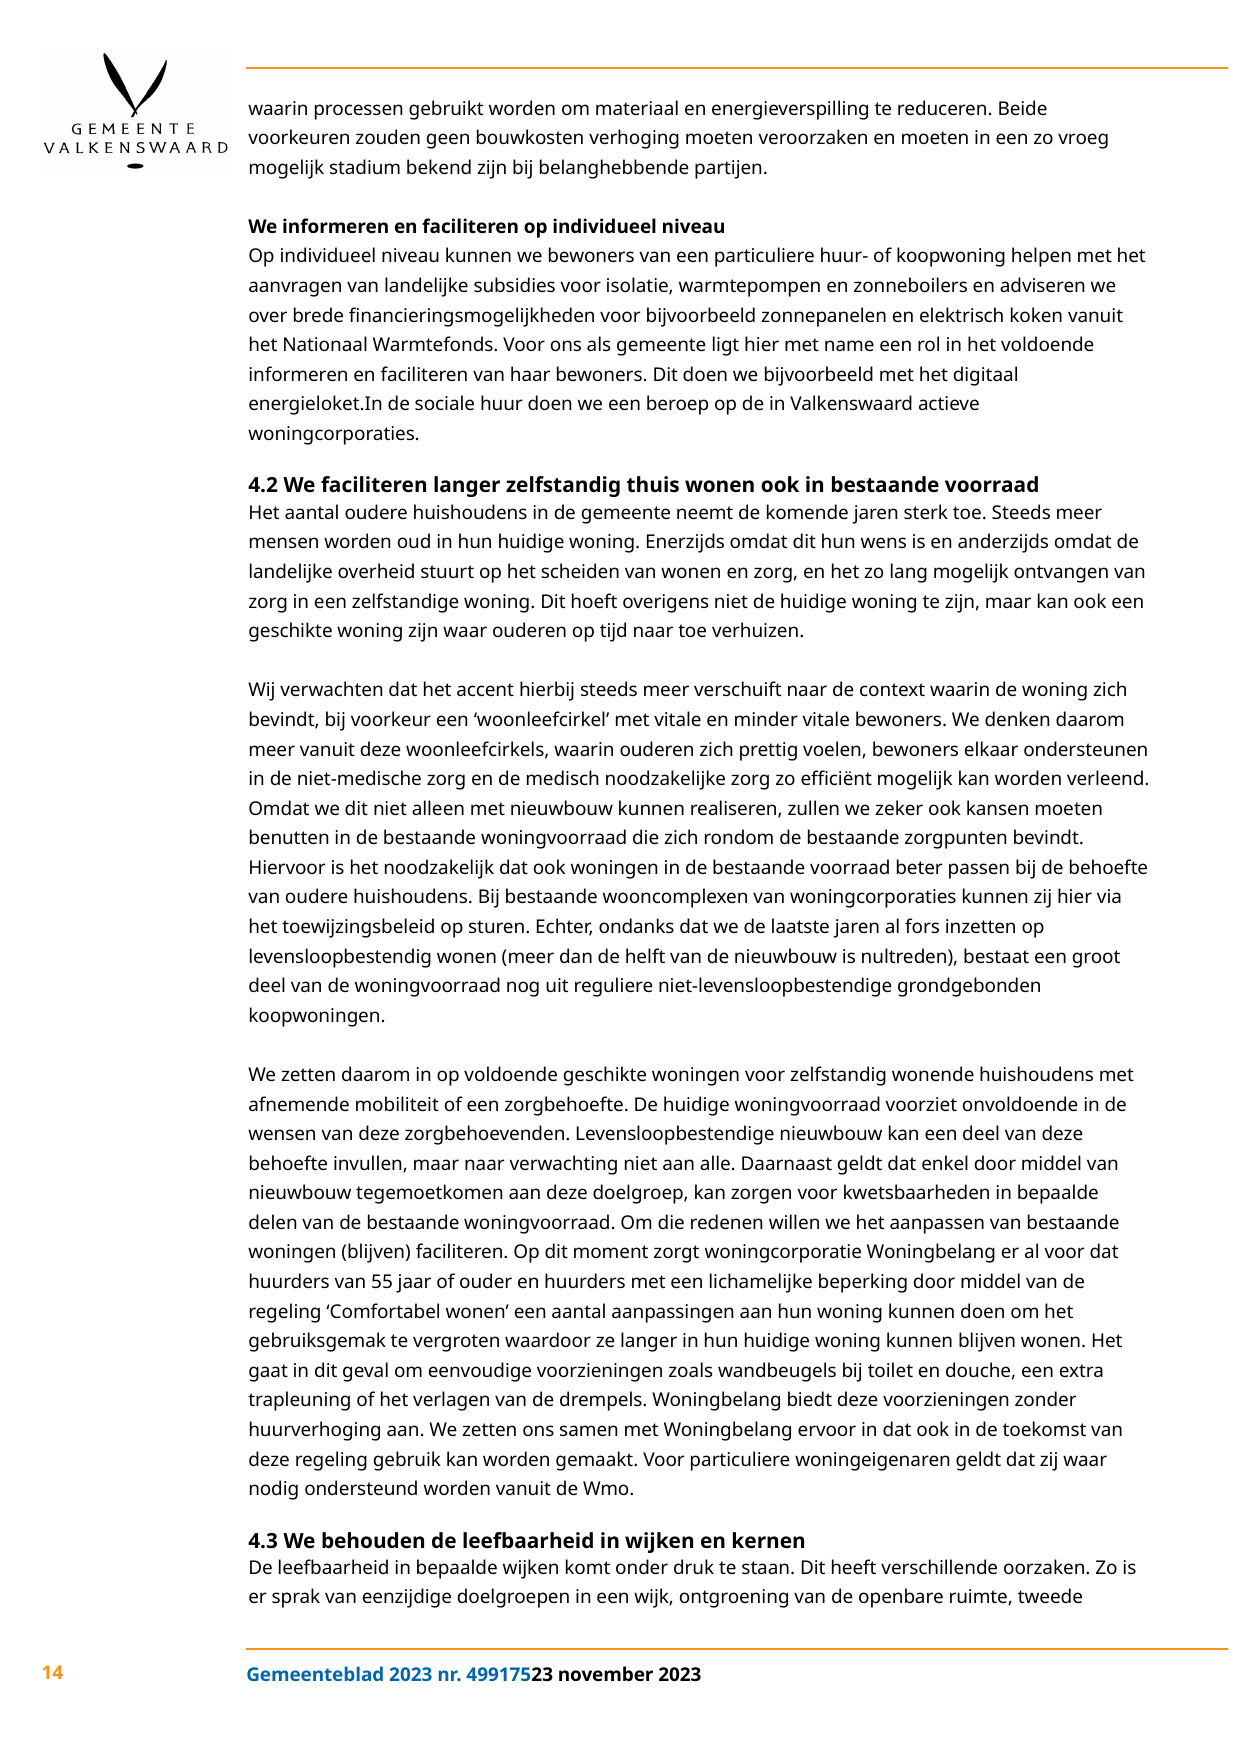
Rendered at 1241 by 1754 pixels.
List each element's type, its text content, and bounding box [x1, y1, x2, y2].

text waarin processen gebruikt worden om materiaal en energieverspilling te reduceren. Beide voorkeuren zouden geen bouwkosten verhoging moeten veroorzaken en moeten in een zo vroeg mogelijk stadium bekend zijn bij belanghebbende partijen. [248, 95, 1152, 180]
text We zetten daarom in op voldoende geschikte woningen voor zelfstandig wonende huishoudens met afnemende mobiliteit of een zorgbehoefte. De huidige woningvoorraad voorziet onvoldoende in de wensen van deze zorgbehoevenden. Levensloopbestendige nieuwbouw kan een deel van deze behoefte invullen, maar naar verwachting niet aan alle. Daarnaast geldt dat enkel door middel van nieuwbouw tegemoetkomen aan deze doelgroep, kan zorgen voor kwetsbaarheden in bepaalde delen van de bestaande woningvoorraad. Om die redenen willen we het aanpassen van bestaande woningen (blijven) faciliteren. Op dit moment zorgt woningcorporatie Woningbelang er al voor dat huurders van 55 jaar of ouder en huurders met een lichamelijke beperking door middel van de regeling ‘Comfortabel wonen’ een aantal aanpassingen aan hun woning kunnen doen om het gebruiksgemak te vergroten waardoor ze langer in hun huidige woning kunnen blijven wonen. Het gaat in dit geval om eenvoudige voorzieningen zoals wandbeugels bij toilet en douche, een extra trapleuning of het verlagen van de drempels. Woningbelang biedt deze voorzieningen zonder huurverhoging aan. We zetten ons samen met Woningbelang ervoor in dat ook in de toekomst van deze regeling gebruik kan worden gemaakt. Voor particuliere woningeigenaren geldt dat zij waar nodig ondersteund worden vanuit de Wmo. [248, 1061, 1152, 1501]
text Wij verwachten dat het accent hierbij steeds meer verschuift naar de context waarin de woning zich bevindt, bij voorkeur een ‘woonleefcirkel’ met vitale en minder vitale bewoners. We denken daarom meer vanuit deze woonleefcirkels, waarin ouderen zich prettig voelen, bewoners elkaar ondersteunen in de niet-medische zorg en de medisch noodzakelijke zorg zo efficiënt mogelijk kan worden verleend. Omdat we dit niet alleen met nieuwbouw kunnen realiseren, zullen we zeker ook kansen moeten benutten in de bestaande woningvoorraad die zich rondom de bestaande zorgpunten bevindt. Hiervoor is het noodzakelijk dat ook woningen in de bestaande voorraad beter passen bij de behoefte van oudere huishoudens. Bij bestaande wooncomplexen van woningcorporaties kunnen zij hier via het toewijzingsbeleid op sturen. Echter, ondanks dat we de laatste jaren al fors inzetten op levensloopbestendig wonen (meer dan de helft van de nieuwbouw is nultreden), bestaat een groot deel van de woningvoorraad nog uit reguliere niet-levensloopbestendige grondgebonden koopwoningen. [248, 677, 1152, 1028]
text Op individueel niveau kunnen we bewoners van een particuliere huur- of koopwoning helpen met het aanvragen van landelijke subsidies voor isolatie, warmtepompen en zonneboilers en adviseren we over brede financieringsmogelijkheden voor bijvoorbeeld zonnepanelen en elektrisch koken vanuit het Nationaal Warmtefonds. Voor ons als gemeente ligt hier met name een rol in het voldoende informeren en faciliteren van haar bewoners. Dit doen we bijvoorbeeld met het digitaal energieloket.In de sociale huur doen we een beroep op de in Valkenswaard actieve woningcorporaties. [248, 243, 1152, 446]
picture [41, 47, 231, 172]
text We informeren en faciliteren op individueel niveau [248, 213, 1152, 239]
text 4.2 We faciliteren langer zelfstandig thuis wonen ook in bestaande voorraad [248, 471, 1152, 499]
text Het aantal oudere huishoudens in de gemeente neemt de komende jaren sterk toe. Steeds meer mensen worden oud in hun huidige woning. Enerzijds omdat dit hun wens is en anderzijds omdat de landelijke overheid stuurt op het scheiden van wonen en zorg, en het zo lang mogelijk ontvangen van zorg in een zelfstandige woning. Dit hoeft overigens niet de huidige woning te zijn, maar kan ook een geschikte woning zijn waar ouderen op tijd naar toe verhuizen. [248, 499, 1152, 643]
text De leefbaarheid in bepaalde wijken komt onder druk te staan. Dit heeft verschillende oorzaken. Zo is er sprak van eenzijdige doelgroepen in een wijk, ontgroening van de openbare ruimte, tweede [248, 1554, 1152, 1609]
text 4.3 We behouden de leefbaarheid in wijken en kernen [248, 1526, 1152, 1554]
